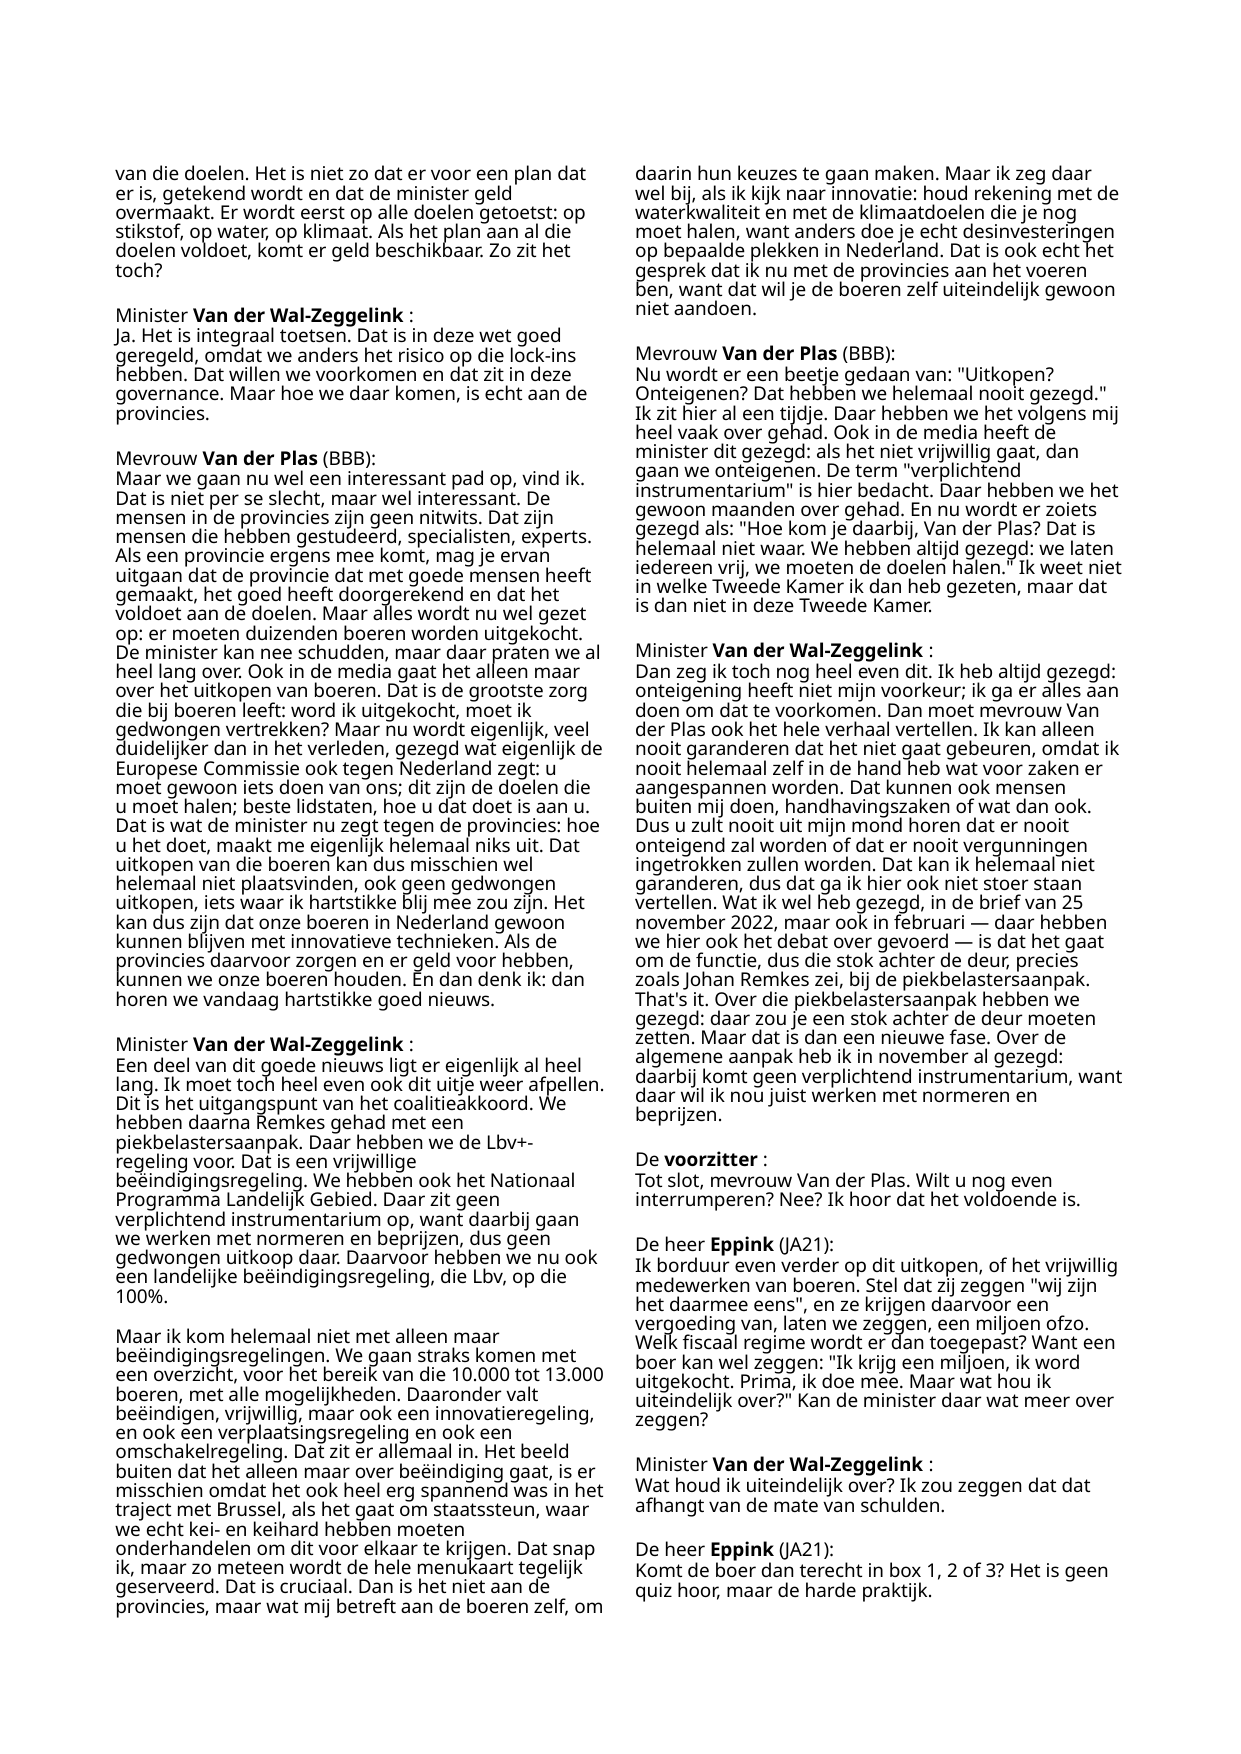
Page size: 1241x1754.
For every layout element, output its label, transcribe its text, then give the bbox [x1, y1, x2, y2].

text Een deel van dit goede nieuws ligt er eigenlijk al heel lang. Ik moet toch heel even ook dit uitje weer afpellen. Dit is het uitgangspunt van het coalitieakkoord. We hebben daarna Remkes gehad met een piekbelastersaanpak. Daar hebben we de Lbv+-regeling voor. Dat is een vrijwillige beëindigingsregeling. We hebben ook het Nationaal Programma Landelijk Gebied. Daar zit geen verplichtend instrumentarium op, want daarbij gaan we werken met normeren en beprijzen, dus geen gedwongen uitkoop daar. Daarvoor hebben we nu ook een landelijke beëindigingsregeling, die Lbv, op die 100%. [115, 1057, 605, 1307]
text Ja. Het is integraal toetsen. Dat is in deze wet goed geregeld, omdat we anders het risico op die lock-ins hebben. Dat willen we voorkomen en dat zit in deze governance. Maar hoe we daar komen, is echt aan de provincies. [115, 327, 605, 424]
text De heer Eppink (JA21): [635, 1232, 1125, 1257]
text Maar ik kom helemaal niet met alleen maar beëindigingsregelingen. We gaan straks komen met een overzicht, voor het bereik van die 10.000 tot 13.000 boeren, met alle mogelijkheden. Daaronder valt beëindigen, vrijwillig, maar ook een innovatieregeling, en ook een verplaatsingsregeling en ook een omschakelregeling. Dat zit er allemaal in. Het beeld buiten dat het alleen maar over beëindiging gaat, is er misschien omdat het ook heel erg spannend was in het traject met Brussel, als het gaat om staatssteun, waar we echt kei- en keihard hebben moeten onderhandelen om dit voor elkaar te krijgen. Dat snap ik, maar zo meteen wordt de hele menukaart tegelijk geserveerd. Dat is cruciaal. Dan is het niet aan de provincies, maar wat mij betreft aan de boeren zelf, om [115, 1328, 605, 1617]
text Mevrouw Van der Plas (BBB): [115, 445, 605, 470]
text De voorzitter : [635, 1146, 1125, 1172]
text Komt de boer dan terecht in box 1, 2 of 3? Het is geen quiz hoor, maar de harde praktijk. [635, 1562, 1125, 1601]
text Wat houd ik uiteindelijk over? Ik zou zeggen dat dat afhangt van de mate van schulden. [635, 1477, 1125, 1516]
text Mevrouw Van der Plas (BBB): [635, 340, 1125, 366]
text daarin hun keuzes te gaan maken. Maar ik zeg daar wel bij, als ik kijk naar innovatie: houd rekening met de waterkwaliteit en met de klimaatdoelen die je nog moet halen, want anders doe je echt desinvesteringen op bepaalde plekken in Nederland. Dat is ook echt het gesprek dat ik nu met de provincies aan het voeren ben, want dat wil je de boeren zelf uiteindelijk gewoon niet aandoen. [635, 165, 1125, 319]
text Ik borduur even verder op dit uitkopen, of het vrijwillig medewerken van boeren. Stel dat zij zeggen "wij zijn het daarmee eens", en ze krijgen daarvoor een vergoeding van, laten we zeggen, een miljoen ofzo. Welk fiscaal regime wordt er dan toegepast? Want een boer kan wel zeggen: "Ik krijg een miljoen, ik word uitgekocht. Prima, ik doe mee. Maar wat hou ik uiteindelijk over?" Kan de minister daar wat meer over zeggen? [635, 1257, 1125, 1431]
text van die doelen. Het is niet zo dat er voor een plan dat er is, getekend wordt en dat de minister geld overmaakt. Er wordt eerst op alle doelen getoetst: op stikstof, op water, op klimaat. Als het plan aan al die doelen voldoet, komt er geld beschikbaar. Zo zit het toch? [115, 165, 605, 281]
text Tot slot, mevrouw Van der Plas. Wilt u nog even interrumperen? Nee? Ik hoor dat het voldoende is. [635, 1172, 1125, 1211]
text Minister Van der Wal-Zeggelink : [635, 1452, 1125, 1477]
text Minister Van der Wal-Zeggelink : [115, 302, 605, 327]
text Minister Van der Wal-Zeggelink : [115, 1031, 605, 1057]
text De heer Eppink (JA21): [635, 1537, 1125, 1562]
text Minister Van der Wal-Zeggelink : [635, 637, 1125, 663]
text Nu wordt er een beetje gedaan van: "Uitkopen? Onteigenen? Dat hebben we helemaal nooit gezegd." Ik zit hier al een tijdje. Daar hebben we het volgens mij heel vaak over gehad. Ook in de media heeft de minister dit gezegd: als het niet vrijwillig gaat, dan gaan we onteigenen. De term "verplichtend instrumentarium" is hier bedacht. Daar hebben we het gewoon maanden over gehad. En nu wordt er zoiets gezegd als: "Hoe kom je daarbij, Van der Plas? Dat is helemaal niet waar. We hebben altijd gezegd: we laten iedereen vrij, we moeten de doelen halen." Ik weet niet in welke Tweede Kamer ik dan heb gezeten, maar dat is dan niet in deze Tweede Kamer. [635, 366, 1125, 617]
text Dan zeg ik toch nog heel even dit. Ik heb altijd gezegd: onteigening heeft niet mijn voorkeur; ik ga er alles aan doen om dat te voorkomen. Dan moet mevrouw Van der Plas ook het hele verhaal vertellen. Ik kan alleen nooit garanderen dat het niet gaat gebeuren, omdat ik nooit helemaal zelf in de hand heb wat voor zaken er aangespannen worden. Dat kunnen ook mensen buiten mij doen, handhavingszaken of wat dan ook. Dus u zult nooit uit mijn mond horen dat er nooit onteigend zal worden of dat er nooit vergunningen ingetrokken zullen worden. Dat kan ik helemaal niet garanderen, dus dat ga ik hier ook niet stoer staan vertellen. Wat ik wel heb gezegd, in de brief van 25 november 2022, maar ook in februari — daar hebben we hier ook het debat over gevoerd — is dat het gaat om de functie, dus die stok achter de deur, precies zoals Johan Remkes zei, bij de piekbelastersaanpak. That's it. Over die piekbelastersaanpak hebben we gezegd: daar zou je een stok achter de deur moeten zetten. Maar dat is dan een nieuwe fase. Over de algemene aanpak heb ik in november al gezegd: daarbij komt geen verplichtend instrumentarium, want daar wil ik nou juist werken met normeren en beprijzen. [635, 663, 1125, 1126]
text Maar we gaan nu wel een interessant pad op, vind ik. Dat is niet per se slecht, maar wel interessant. De mensen in de provincies zijn geen nitwits. Dat zijn mensen die hebben gestudeerd, specialisten, experts. Als een provincie ergens mee komt, mag je ervan uitgaan dat de provincie dat met goede mensen heeft gemaakt, het goed heeft doorgerekend en dat het voldoet aan de doelen. Maar alles wordt nu wel gezet op: er moeten duizenden boeren worden uitgekocht. De minister kan nee schudden, maar daar praten we al heel lang over. Ook in de media gaat het alleen maar over het uitkopen van boeren. Dat is de grootste zorg die bij boeren leeft: word ik uitgekocht, moet ik gedwongen vertrekken? Maar nu wordt eigenlijk, veel duidelijker dan in het verleden, gezegd wat eigenlijk de Europese Commissie ook tegen Nederland zegt: u moet gewoon iets doen van ons; dit zijn de doelen die u moet halen; beste lidstaten, hoe u dat doet is aan u. Dat is wat de minister nu zegt tegen de provincies: hoe u het doet, maakt me eigenlijk helemaal niks uit. Dat uitkopen van die boeren kan dus misschien wel helemaal niet plaatsvinden, ook geen gedwongen uitkopen, iets waar ik hartstikke blij mee zou zijn. Het kan dus zijn dat onze boeren in Nederland gewoon kunnen blijven met innovatieve technieken. Als de provincies daarvoor zorgen en er geld voor hebben, kunnen we onze boeren houden. En dan denk ik: dan horen we vandaag hartstikke goed nieuws. [115, 470, 605, 1010]
